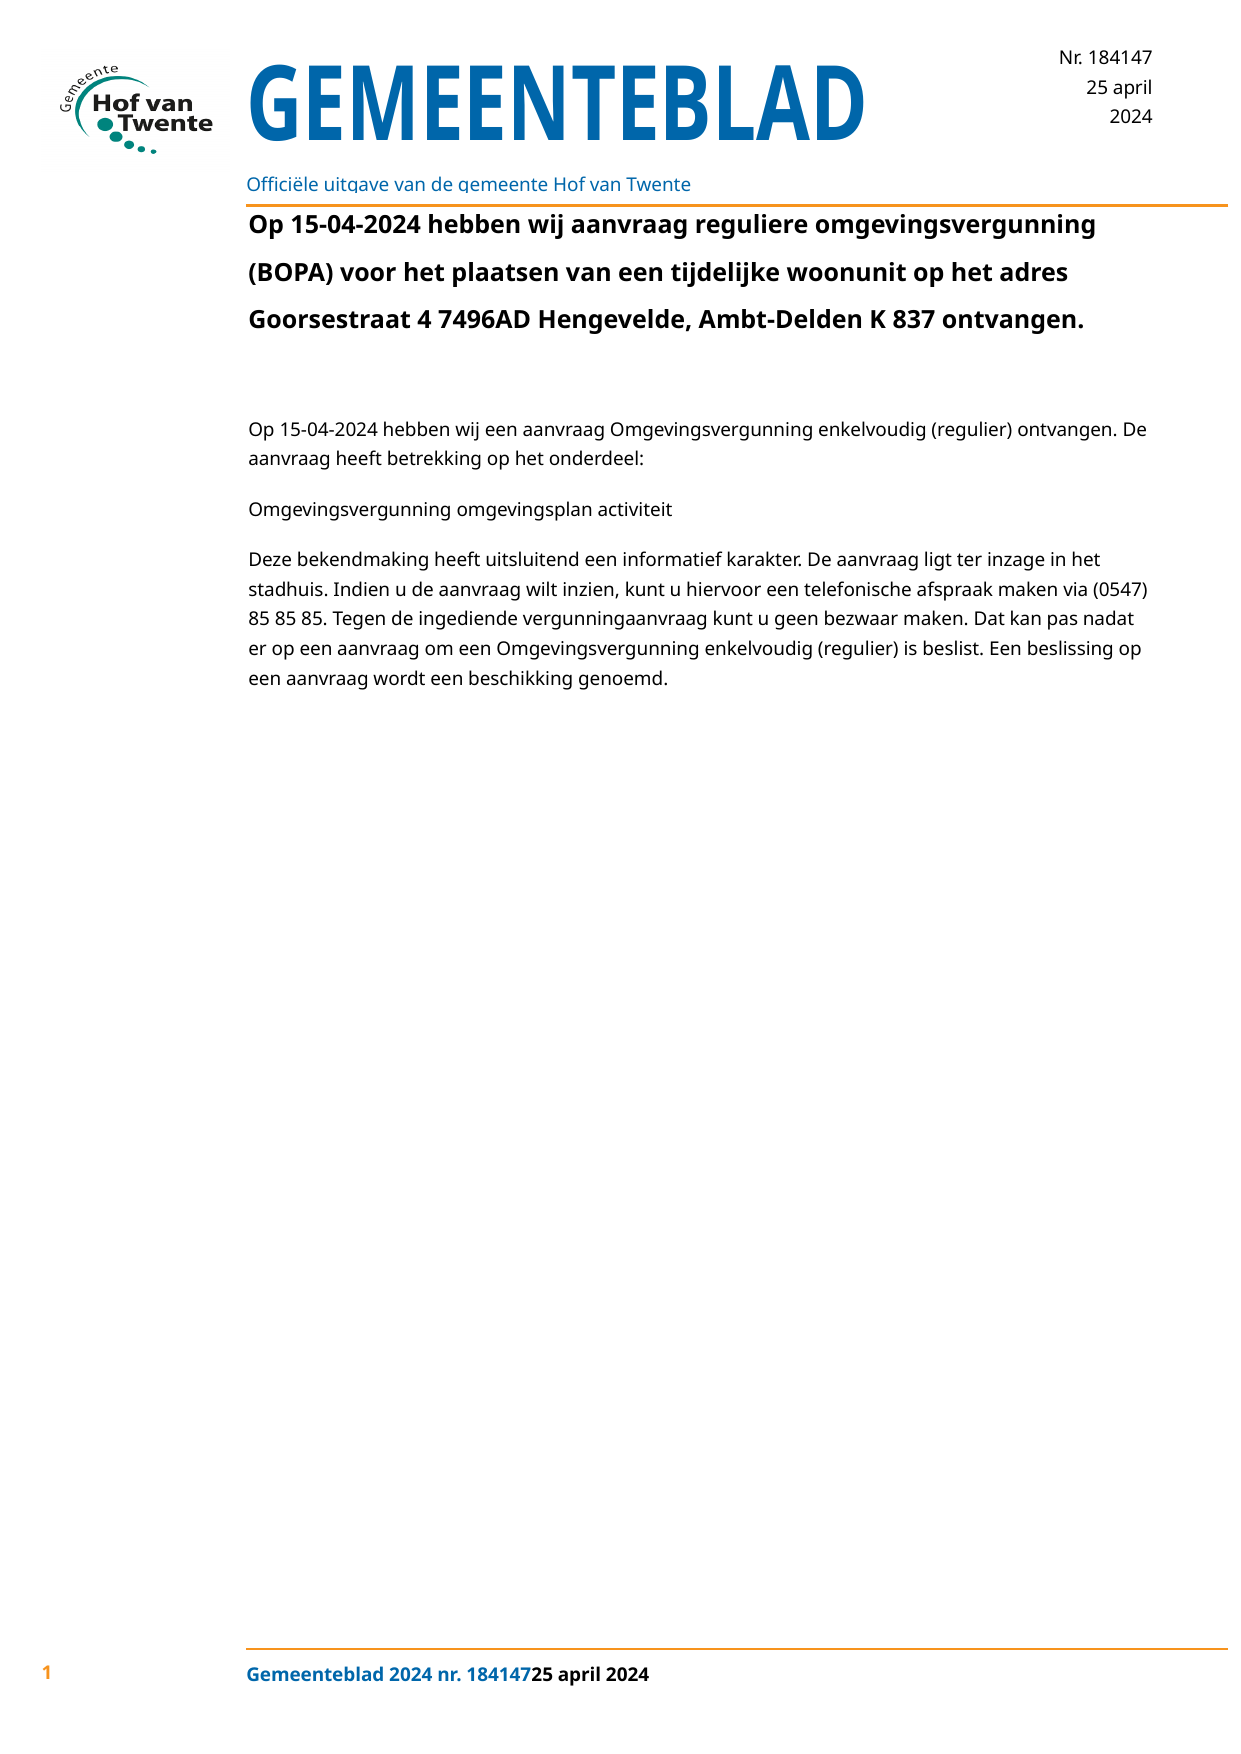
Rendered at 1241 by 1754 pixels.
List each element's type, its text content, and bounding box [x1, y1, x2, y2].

text Op 15-04-2024 hebben wij een aanvraag Omgevingsvergunning enkelvoudig (regulier) ontvangen. De aanvraag heeft betrekking op het onderdeel: [248, 416, 1152, 471]
picture [41, 47, 231, 172]
text Omgevingsvergunning omgevingsplan activiteit [248, 496, 1152, 522]
text Deze bekendmaking heeft uitsluitend een informatief karakter. De aanvraag ligt ter inzage in het stadhuis. Indien u de aanvraag wilt inzien, kunt u hiervoor een telefonische afspraak maken via (0547) 85 85 85. Tegen de ingediende vergunningaanvraag kunt u geen bezwaar maken. Dat kan pas nadat er op een aanvraag om een Omgevingsvergunning enkelvoudig (regulier) is beslist. Een beslissing op een aanvraag wordt een beschikking genoemd. [248, 546, 1152, 690]
text Op 15-04-2024 hebben wij aanvraag reguliere omgevingsvergunning (BOPA) voor het plaatsen van een tijdelijke woonunit op het adres Goorsestraat 4 7496AD Hengevelde, Ambt-Delden K 837 ontvangen. [248, 207, 1152, 336]
